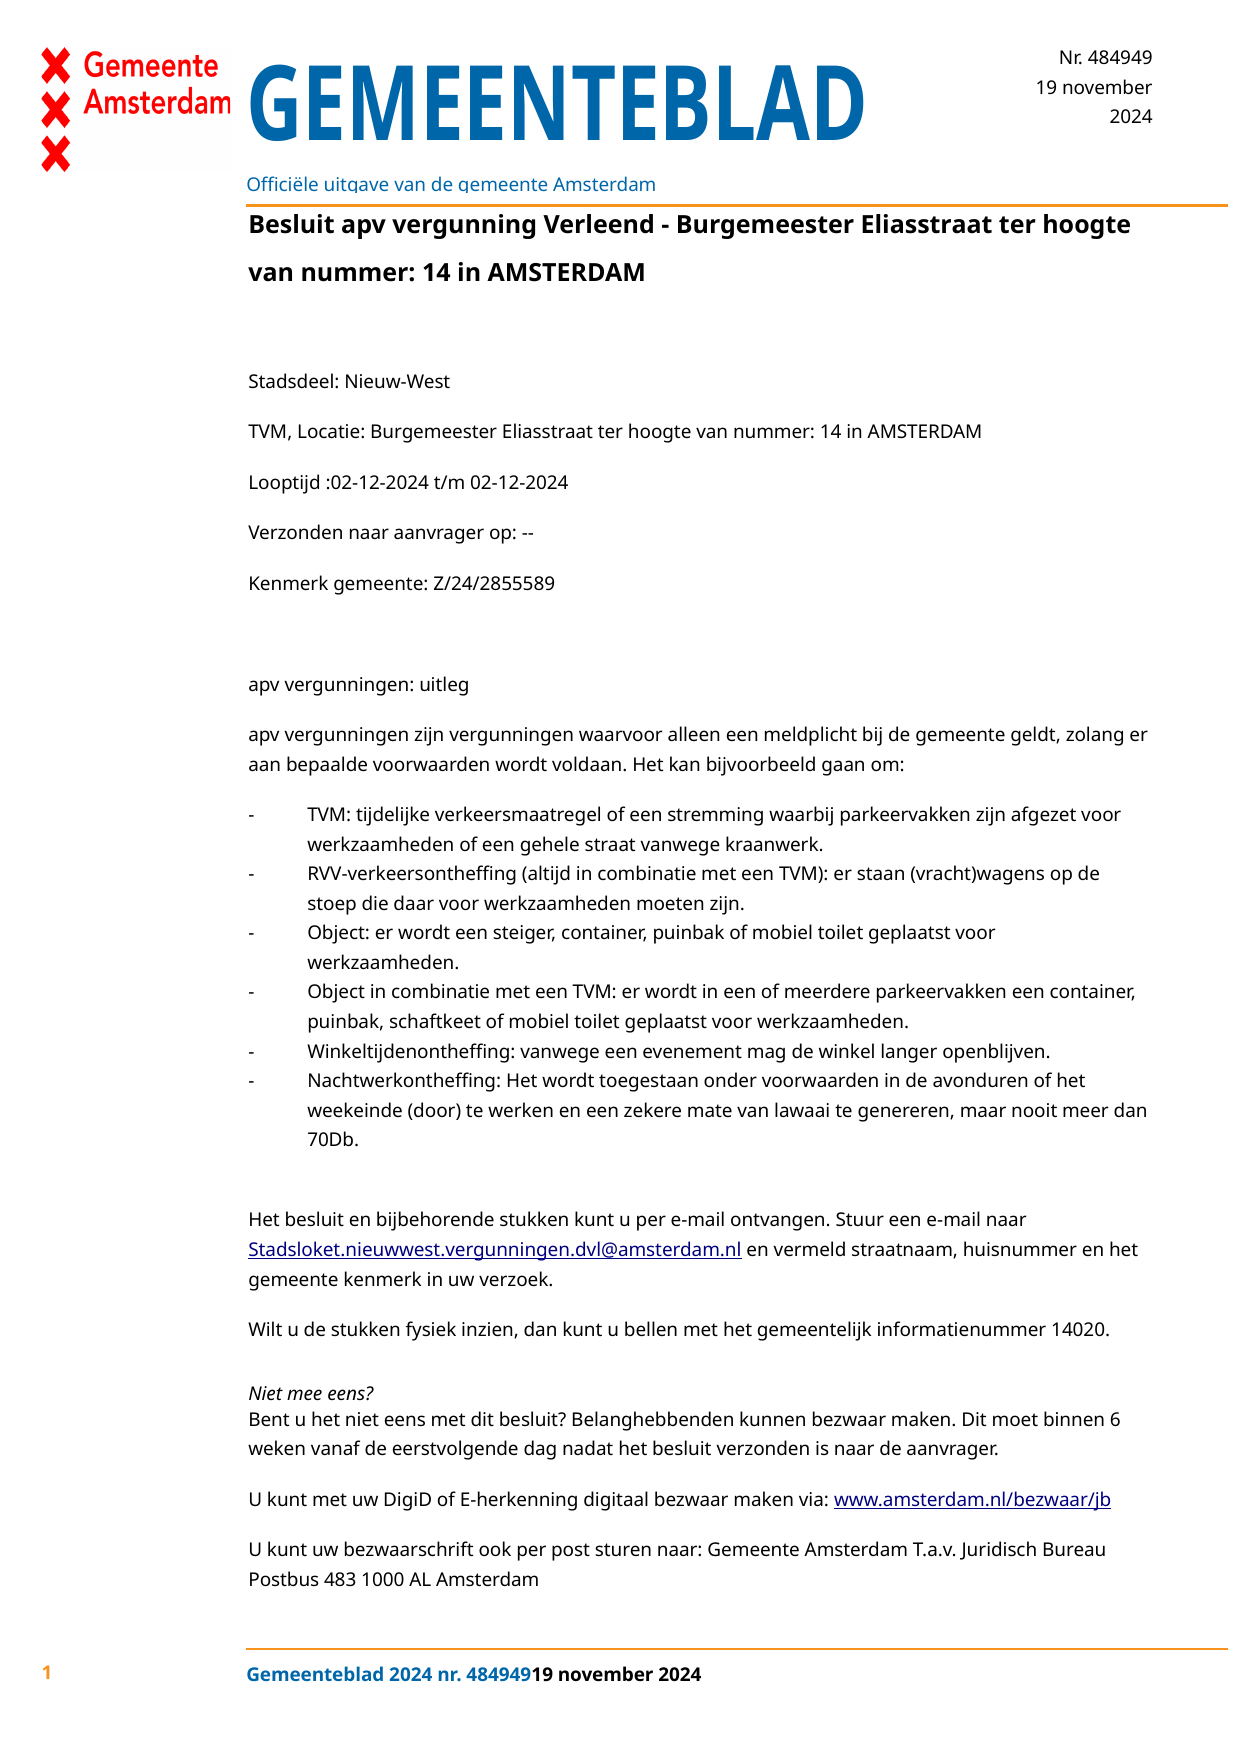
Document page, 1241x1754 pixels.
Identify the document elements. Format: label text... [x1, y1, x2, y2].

text Looptijd :02-12-2024 t/m 02-12-2024 [248, 469, 1152, 495]
text Verzonden naar aanvrager op: -- [248, 519, 1152, 545]
list RVV-verkeersontheffing (altijd in combinatie met een TVM): er staan (vracht)wagens op de stoep die daar voor werkzaamheden moeten zijn. [248, 860, 1152, 916]
text Besluit apv vergunning Verleend - Burgemeester Eliasstraat ter hoogte van nummer: 14 in AMSTERDAM [248, 207, 1152, 288]
text Niet mee eens? [248, 1380, 1152, 1406]
picture [41, 47, 231, 172]
text U kunt met uw DigiD of E-herkenning digitaal bezwaar maken via: www.amsterdam.nl/bezwaar/jb [248, 1486, 1152, 1512]
text Bent u het niet eens met dit besluit? Belanghebbenden kunnen bezwaar maken. Dit moet binnen 6 weken vanaf de eerstvolgende dag nadat het besluit verzonden is naar de aanvrager. [248, 1406, 1152, 1461]
list Object in combinatie met een TVM: er wordt in een of meerdere parkeervakken een container, puinbak, schaftkeet of mobiel toilet geplaatst voor werkzaamheden. [248, 979, 1152, 1034]
text apv vergunningen zijn vergunningen waarvoor alleen een meldplicht bij de gemeente geldt, zolang er aan bepaalde voorwaarden wordt voldaan. Het kan bijvoorbeeld gaan om: [248, 721, 1152, 777]
text TVM, Locatie: Burgemeester Eliasstraat ter hoogte van nummer: 14 in AMSTERDAM [248, 419, 1152, 444]
text Kenmerk gemeente: Z/24/2855589 [248, 570, 1152, 596]
text U kunt uw bezwaarschrift ook per post sturen naar: Gemeente Amsterdam T.a.v. Juridisch Bureau Postbus 483 1000 AL Amsterdam [248, 1536, 1152, 1592]
text apv vergunningen: uitleg [248, 671, 1152, 697]
list TVM: tijdelijke verkeersmaatregel of een stremming waarbij parkeervakken zijn afgezet voor werkzaamheden of een gehele straat vanwege kraanwerk. [248, 801, 1152, 857]
list Winkeltijdenontheffing: vanwege een evenement mag de winkel langer openblijven. [248, 1038, 1152, 1064]
text Het besluit en bijbehorende stukken kunt u per e-mail ontvangen. Stuur een e-mail naar Stadsloket.nieuwwest.vergunningen.dvl@amsterdam.nl en vermeld straatnaam, huisnummer en het gemeente kenmerk in uw verzoek. [248, 1207, 1152, 1292]
text Wilt u de stukken fysiek inzien, dan kunt u bellen met het gemeentelijk informatienummer 14020. [248, 1316, 1152, 1342]
list Object: er wordt een steiger, container, puinbak of mobiel toilet geplaatst voor werkzaamheden. [248, 919, 1152, 975]
text Stadsdeel: Nieuw-West [248, 368, 1152, 394]
list Nachtwerkontheffing: Het wordt toegestaan onder voorwaarden in de avonduren of het weekeinde (door) te werken en een zekere mate van lawaai te genereren, maar nooit meer dan 70Db. [248, 1067, 1152, 1152]
